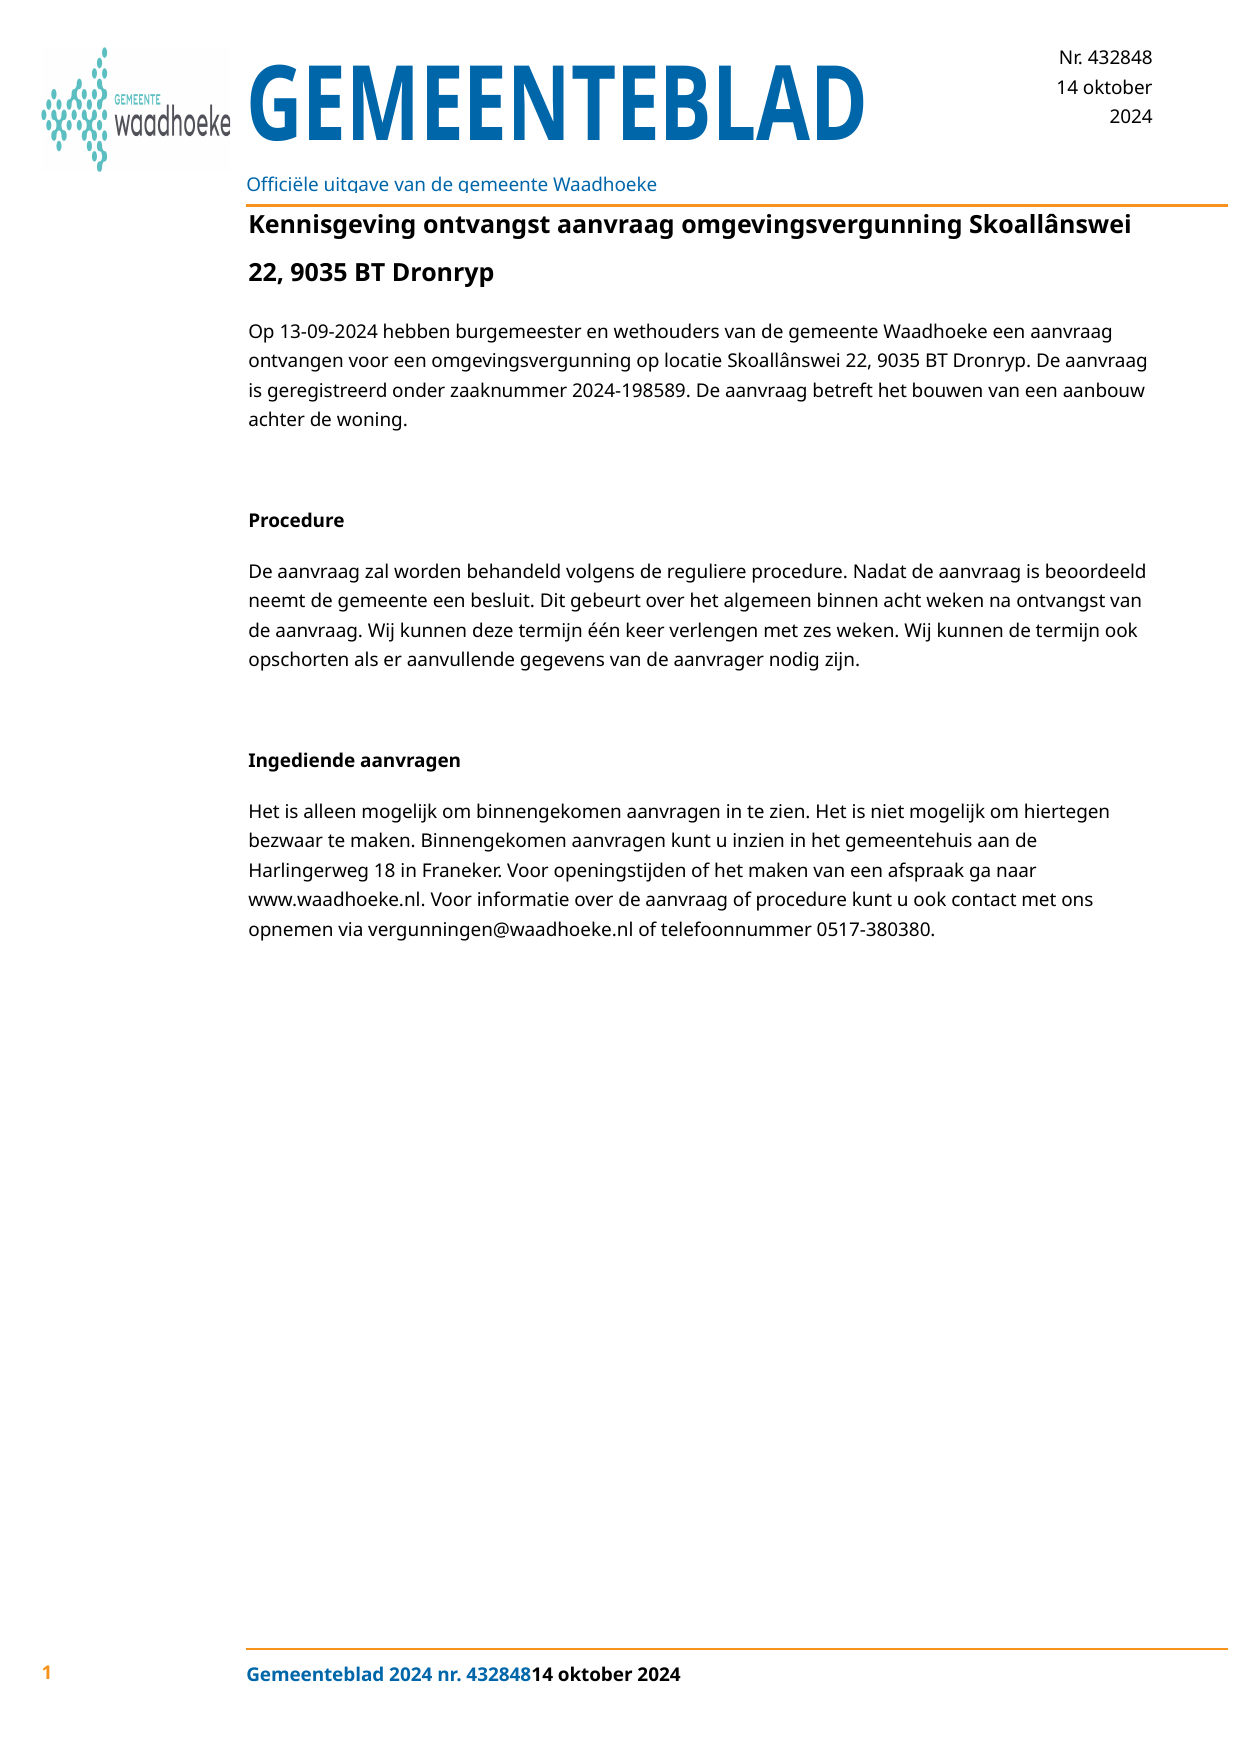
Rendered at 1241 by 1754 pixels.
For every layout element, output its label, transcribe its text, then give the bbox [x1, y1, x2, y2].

text De aanvraag zal worden behandeld volgens de reguliere procedure. Nadat de aanvraag is beoordeeld neemt de gemeente een besluit. Dit gebeurt over het algemeen binnen acht weken na ontvangst van de aanvraag. Wij kunnen deze termijn één keer verlengen met zes weken. Wij kunnen de termijn ook opschorten als er aanvullende gegevens van de aanvrager nodig zijn. [248, 558, 1152, 672]
text Ingediende aanvragen [248, 747, 1152, 773]
text Kennisgeving ontvangst aanvraag omgevingsvergunning Skoallânswei 22, 9035 BT Dronryp [248, 207, 1152, 288]
picture [41, 47, 231, 172]
text Het is alleen mogelijk om binnengekomen aanvragen in te zien. Het is niet mogelijk om hiertegen bezwaar te maken. Binnengekomen aanvragen kunt u inzien in het gemeentehuis aan de Harlingerweg 18 in Franeker. Voor openingstijden of het maken van een afspraak ga naar www.waadhoeke.nl. Voor informatie over de aanvraag of procedure kunt u ook contact met ons opnemen via vergunningen@waadhoeke.nl of telefoonnummer 0517-380380. [248, 798, 1152, 942]
text Op 13-09-2024 hebben burgemeester en wethouders van de gemeente Waadhoeke een aanvraag ontvangen voor een omgevingsvergunning op locatie Skoallânswei 22, 9035 BT Dronryp. De aanvraag is geregistreerd onder zaaknummer 2024-198589. De aanvraag betreft het bouwen van een aanbouw achter de woning. [248, 318, 1152, 432]
text Procedure [248, 507, 1152, 533]
